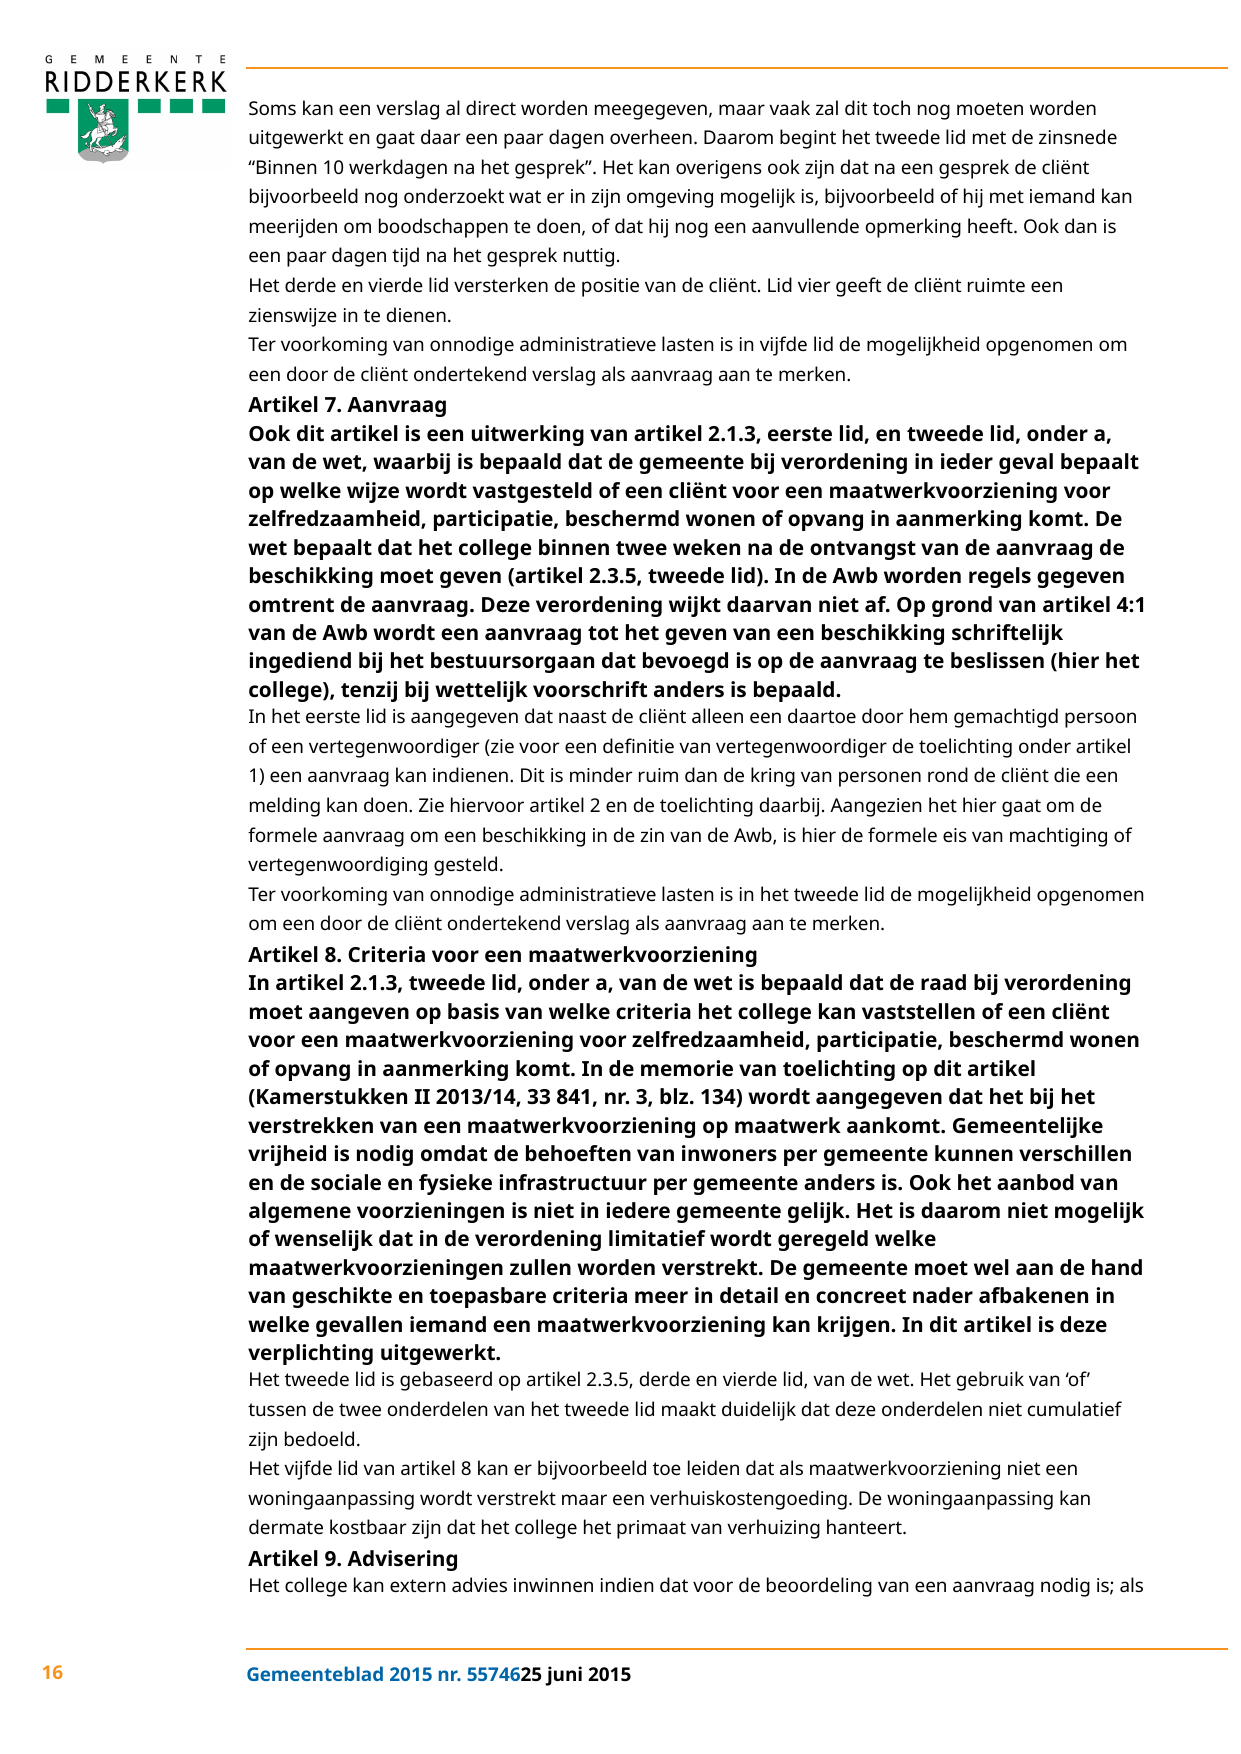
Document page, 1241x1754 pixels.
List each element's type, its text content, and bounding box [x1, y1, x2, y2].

text Het college kan extern advies inwinnen indien dat voor de beoordeling van een aanvraag nodig is; als [248, 1573, 1152, 1598]
text Het derde en vierde lid versterken de positie van de cliënt. Lid vier geeft de cliënt ruimte een zienswijze in te dienen. [248, 272, 1152, 328]
text Ter voorkoming van onnodige administratieve lasten is in het tweede lid de mogelijkheid opgenomen om een door de cliënt ondertekend verslag als aanvraag aan te merken. [248, 881, 1152, 936]
picture [41, 47, 231, 172]
text Ook dit artikel is een uitwerking van artikel 2.1.3, eerste lid, en tweede lid, onder a, van de wet, waarbij is bepaald dat de gemeente bij verordening in ieder geval bepaalt op welke wijze wordt vastgesteld of een cliënt voor een maatwerkvoorziening voor zelfredzaamheid, participatie, beschermd wonen of opvang in aanmerking komt. De wet bepaalt dat het college binnen twee weken na de ontvangst van de aanvraag de beschikking moet geven (artikel 2.3.5, tweede lid). In de Awb worden regels gegeven omtrent de aanvraag. Deze verordening wijkt daarvan niet af. Op grond van artikel 4:1 van de Awb wordt een aanvraag tot het geven van een beschikking schriftelijk ingediend bij het bestuursorgaan dat bevoegd is op de aanvraag te beslissen (hier het college), tenzij bij wettelijk voorschrift anders is bepaald. [248, 419, 1152, 703]
text Artikel 8. Criteria voor een maatwerkvoorziening [248, 940, 1152, 968]
text Artikel 7. Aanvraag [248, 391, 1152, 419]
text In het eerste lid is aangegeven dat naast de cliënt alleen een daartoe door hem gemachtigd persoon of een vertegenwoordiger (zie voor een definitie van vertegenwoordiger de toelichting onder artikel 1) een aanvraag kan indienen. Dit is minder ruim dan de kring van personen rond de cliënt die een melding kan doen. Zie hiervoor artikel 2 en de toelichting daarbij. Aangezien het hier gaat om de formele aanvraag om een beschikking in de zin van de Awb, is hier de formele eis van machtiging of vertegenwoordiging gesteld. [248, 703, 1152, 877]
text Soms kan een verslag al direct worden meegegeven, maar vaak zal dit toch nog moeten worden uitgewerkt en gaat daar een paar dagen overheen. Daarom begint het tweede lid met de zinsnede “Binnen 10 werkdagen na het gesprek”. Het kan overigens ook zijn dat na een gesprek de cliënt bijvoorbeeld nog onderzoekt wat er in zijn omgeving mogelijk is, bijvoorbeeld of hij met iemand kan meerijden om boodschappen te doen, of dat hij nog een aanvullende opmerking heeft. Ook dan is een paar dagen tijd na het gesprek nuttig. [248, 95, 1152, 268]
text In artikel 2.1.3, tweede lid, onder a, van de wet is bepaald dat de raad bij verordening moet aangeven op basis van welke criteria het college kan vaststellen of een cliënt voor een maatwerkvoorziening voor zelfredzaamheid, participatie, beschermd wonen of opvang in aanmerking komt. In de memorie van toelichting op dit artikel (Kamerstukken II 2013/14, 33 841, nr. 3, blz. 134) wordt aangegeven dat het bij het verstrekken van een maatwerkvoorziening op maatwerk aankomt. Gemeentelijke vrijheid is nodig omdat de behoeften van inwoners per gemeente kunnen verschillen en de sociale en fysieke infrastructuur per gemeente anders is. Ook het aanbod van algemene voorzieningen is niet in iedere gemeente gelijk. Het is daarom niet mogelijk of wenselijk dat in de verordening limitatief wordt geregeld welke maatwerkvoorzieningen zullen worden verstrekt. De gemeente moet wel aan de hand van geschikte en toepasbare criteria meer in detail en concreet nader afbakenen in welke gevallen iemand een maatwerkvoorziening kan krijgen. In dit artikel is deze verplichting uitgewerkt. [248, 968, 1152, 1367]
text Het vijfde lid van artikel 8 kan er bijvoorbeeld toe leiden dat als maatwerkvoorziening niet een woningaanpassing wordt verstrekt maar een verhuiskostengoeding. De woningaanpassing kan dermate kostbaar zijn dat het college het primaat van verhuizing hanteert. [248, 1455, 1152, 1540]
text Ter voorkoming van onnodige administratieve lasten is in vijfde lid de mogelijkheid opgenomen om een door de cliënt ondertekend verslag als aanvraag aan te merken. [248, 331, 1152, 387]
text Artikel 9. Advisering [248, 1544, 1152, 1573]
text Het tweede lid is gebaseerd op artikel 2.3.5, derde en vierde lid, van de wet. Het gebruik van ‘of’ tussen de twee onderdelen van het tweede lid maakt duidelijk dat deze onderdelen niet cumulatief zijn bedoeld. [248, 1367, 1152, 1452]
